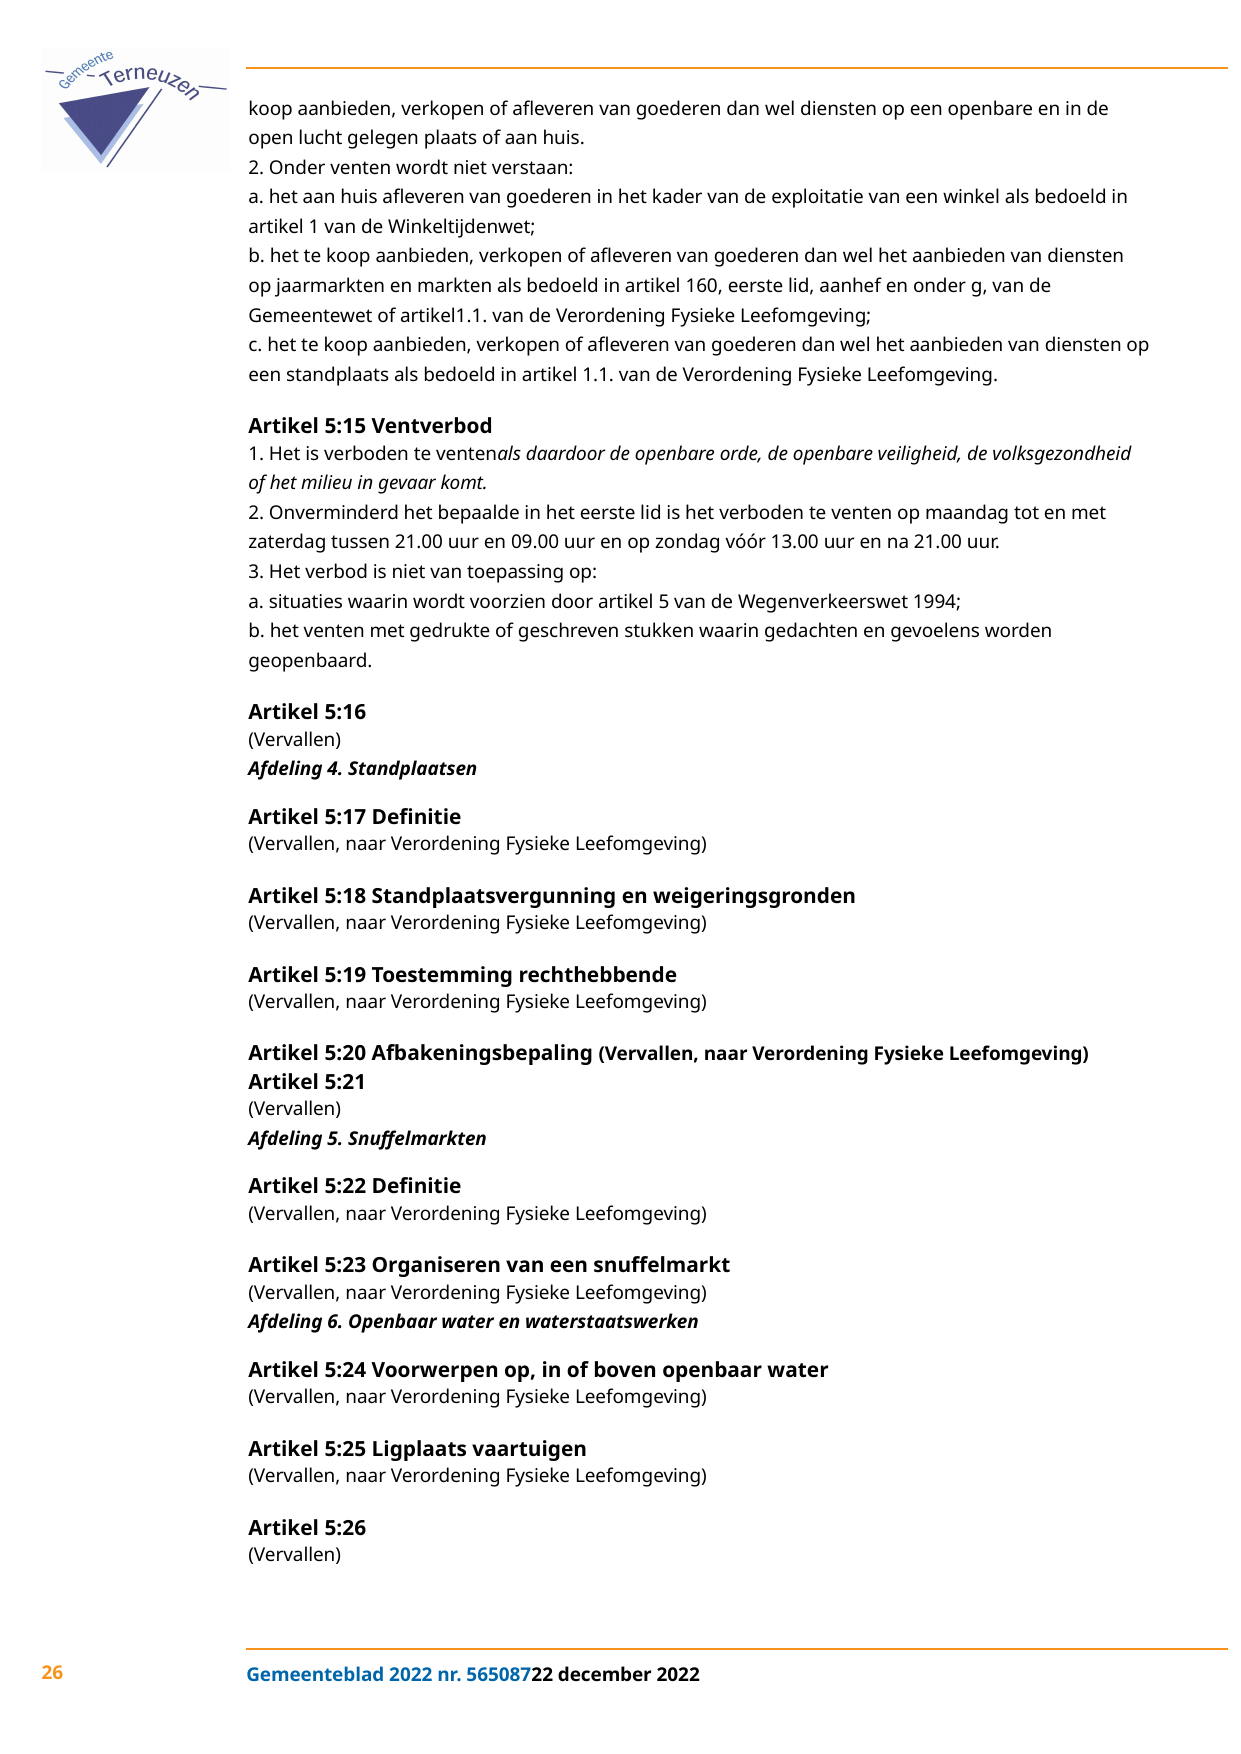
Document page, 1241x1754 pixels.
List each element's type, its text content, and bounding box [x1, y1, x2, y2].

text (Vervallen) [248, 1541, 1152, 1567]
text a. situaties waarin wordt voorzien door artikel 5 van de Wegenverkeerswet 1994; [248, 588, 1152, 613]
text Artikel 5:19 Toestemming rechthebbende [248, 960, 1152, 988]
text Artikel 5:16 [248, 697, 1152, 726]
picture [41, 47, 231, 172]
text 1. Het is verboden te ventenals daardoor de openbare orde, de openbare veiligheid, de volksgezondheid of het milieu in gevaar komt. [248, 440, 1152, 495]
text Artikel 5:22 Definitie [248, 1172, 1152, 1200]
text (Vervallen, naar Verordening Fysieke Leefomgeving) [248, 988, 1152, 1014]
text 2. Onverminderd het bepaalde in het eerste lid is het verboden te venten op maandag tot en met zaterdag tussen 21.00 uur en 09.00 uur en op zondag vóór 13.00 uur en na 21.00 uur. [248, 499, 1152, 554]
text Afdeling 5. Snuffelmarkten [248, 1125, 1152, 1151]
text (Vervallen, naar Verordening Fysieke Leefomgeving) [248, 1383, 1152, 1409]
text Artikel 5:24 Voorwerpen op, in of boven openbaar water [248, 1355, 1152, 1383]
text Artikel 5:25 Ligplaats vaartuigen [248, 1434, 1152, 1462]
text koop aanbieden, verkopen of afleveren van goederen dan wel diensten op een openbare en in de open lucht gelegen plaats of aan huis. [248, 95, 1152, 150]
text Artikel 5:26 [248, 1513, 1152, 1541]
text b. het venten met gedrukte of geschreven stukken waarin gedachten en gevoelens worden geopenbaard. [248, 617, 1152, 673]
text Artikel 5:20 Afbakeningsbepaling (Vervallen, naar Verordening Fysieke Leefomgeving) Artikel 5:21 [248, 1038, 1152, 1095]
text (Vervallen, naar Verordening Fysieke Leefomgeving) [248, 1200, 1152, 1226]
text (Vervallen) [248, 726, 1152, 752]
text b. het te koop aanbieden, verkopen of afleveren van goederen dan wel het aanbieden van diensten op jaarmarkten en markten als bedoeld in artikel 160, eerste lid, aanhef en onder g, van de Gemeentewet of artikel1.1. van de Verordening Fysieke Leefomgeving; [248, 243, 1152, 328]
text Afdeling 4. Standplaatsen [248, 755, 1152, 781]
text a. het aan huis afleveren van goederen in het kader van de exploitatie van een winkel als bedoeld in artikel 1 van de Winkeltijdenwet; [248, 183, 1152, 239]
text (Vervallen, naar Verordening Fysieke Leefomgeving) [248, 1462, 1152, 1488]
text Artikel 5:15 Ventverbod [248, 411, 1152, 440]
text 3. Het verbod is niet van toepassing op: [248, 558, 1152, 584]
text 2. Onder venten wordt niet verstaan: [248, 154, 1152, 180]
text (Vervallen, naar Verordening Fysieke Leefomgeving) [248, 830, 1152, 856]
text c. het te koop aanbieden, verkopen of afleveren van goederen dan wel het aanbieden van diensten op een standplaats als bedoeld in artikel 1.1. van de Verordening Fysieke Leefomgeving. [248, 331, 1152, 387]
text (Vervallen, naar Verordening Fysieke Leefomgeving) [248, 909, 1152, 935]
text (Vervallen, naar Verordening Fysieke Leefomgeving) [248, 1279, 1152, 1304]
text Artikel 5:23 Organiseren van een snuffelmarkt [248, 1250, 1152, 1279]
text (Vervallen) [248, 1095, 1152, 1121]
text Afdeling 6. Openbaar water en waterstaatswerken [248, 1308, 1152, 1334]
text Artikel 5:17 Definitie [248, 802, 1152, 830]
text Artikel 5:18 Standplaatsvergunning en weigeringsgronden [248, 881, 1152, 909]
